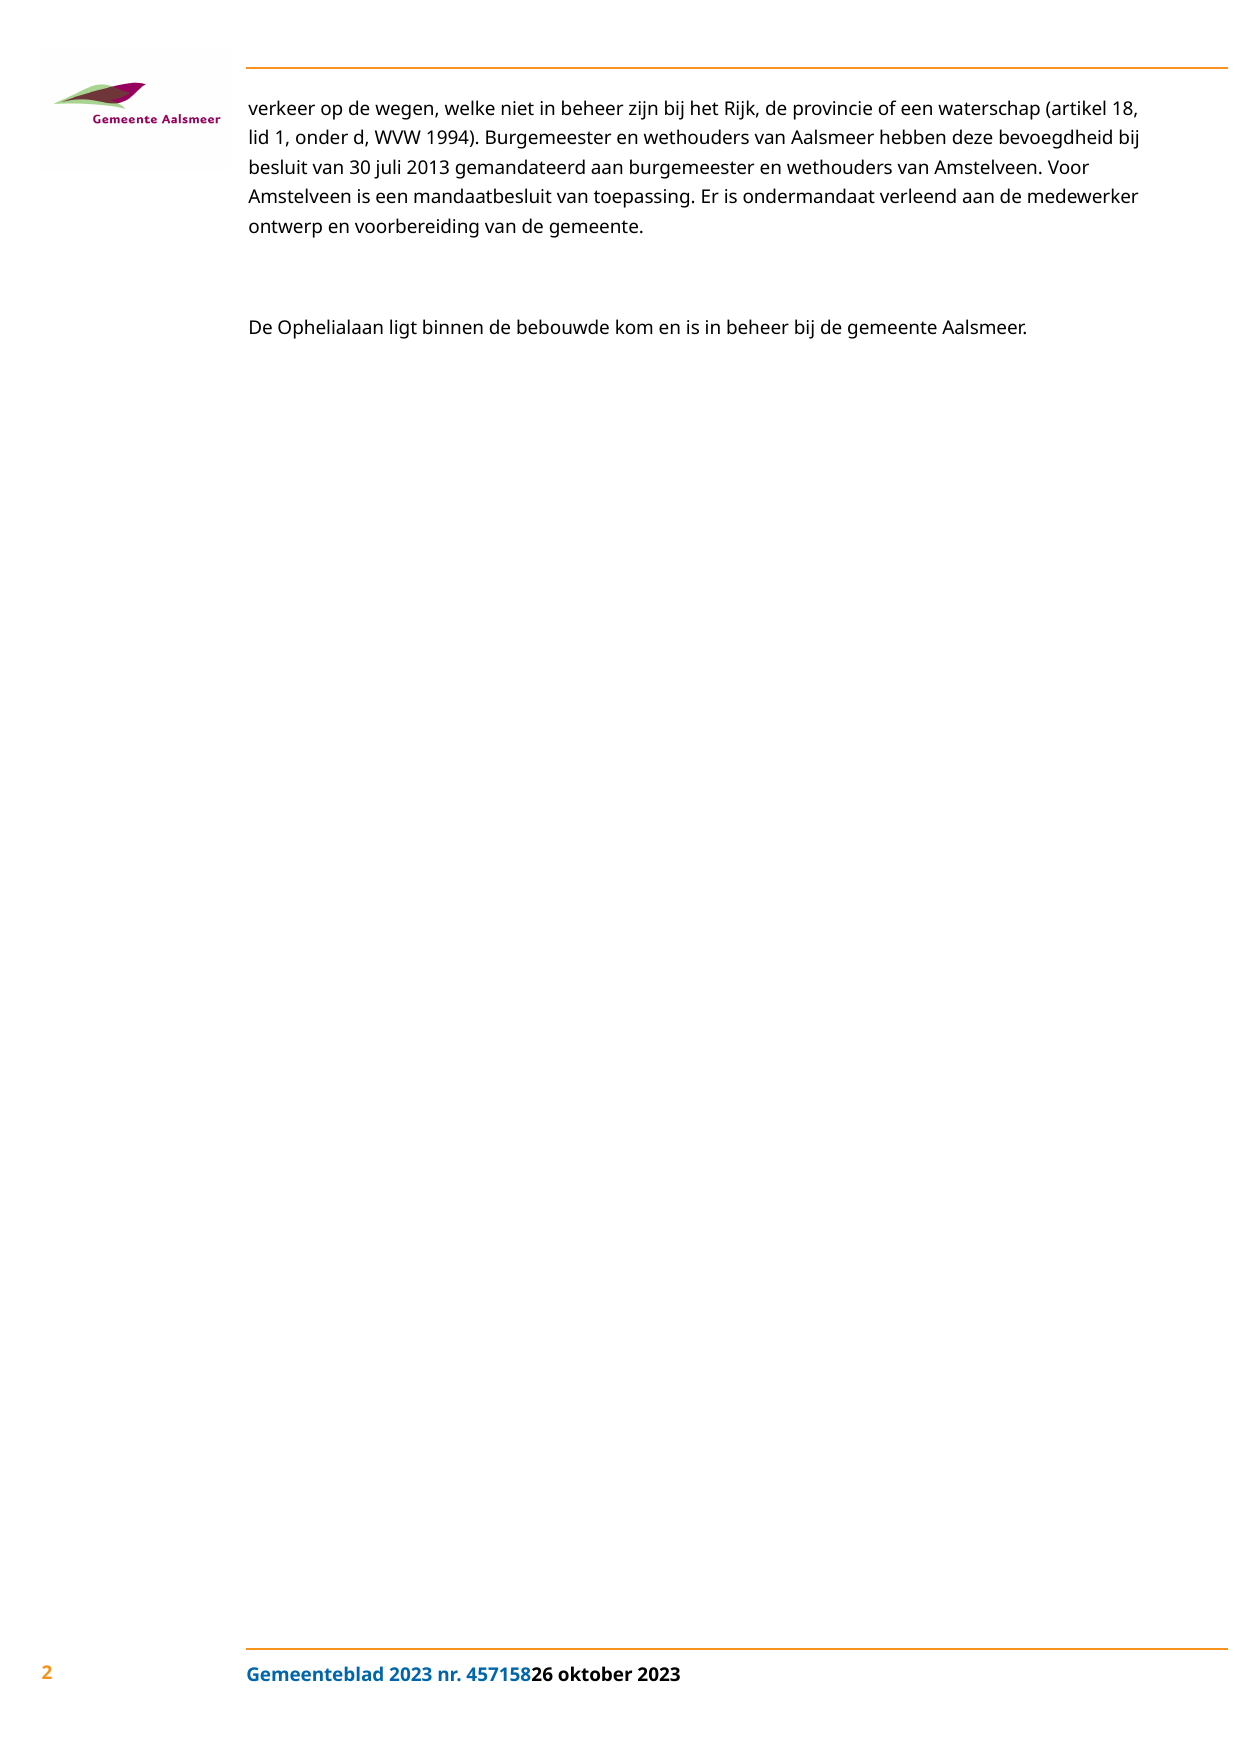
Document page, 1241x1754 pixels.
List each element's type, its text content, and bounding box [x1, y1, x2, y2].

text De Ophelialaan ligt binnen de bebouwde kom en is in beheer bij de gemeente Aalsmeer. [248, 314, 1152, 340]
text verkeer op de wegen, welke niet in beheer zijn bij het Rijk, de provincie of een waterschap (artikel 18, lid 1, onder d, WVW 1994). Burgemeester en wethouders van Aalsmeer hebben deze bevoegdheid bij besluit van 30 juli 2013 gemandateerd aan burgemeester en wethouders van Amstelveen. Voor Amstelveen is een mandaatbesluit van toepassing. Er is ondermandaat verleend aan de medewerker ontwerp en voorbereiding van de gemeente. [248, 95, 1152, 239]
picture [41, 47, 231, 172]
